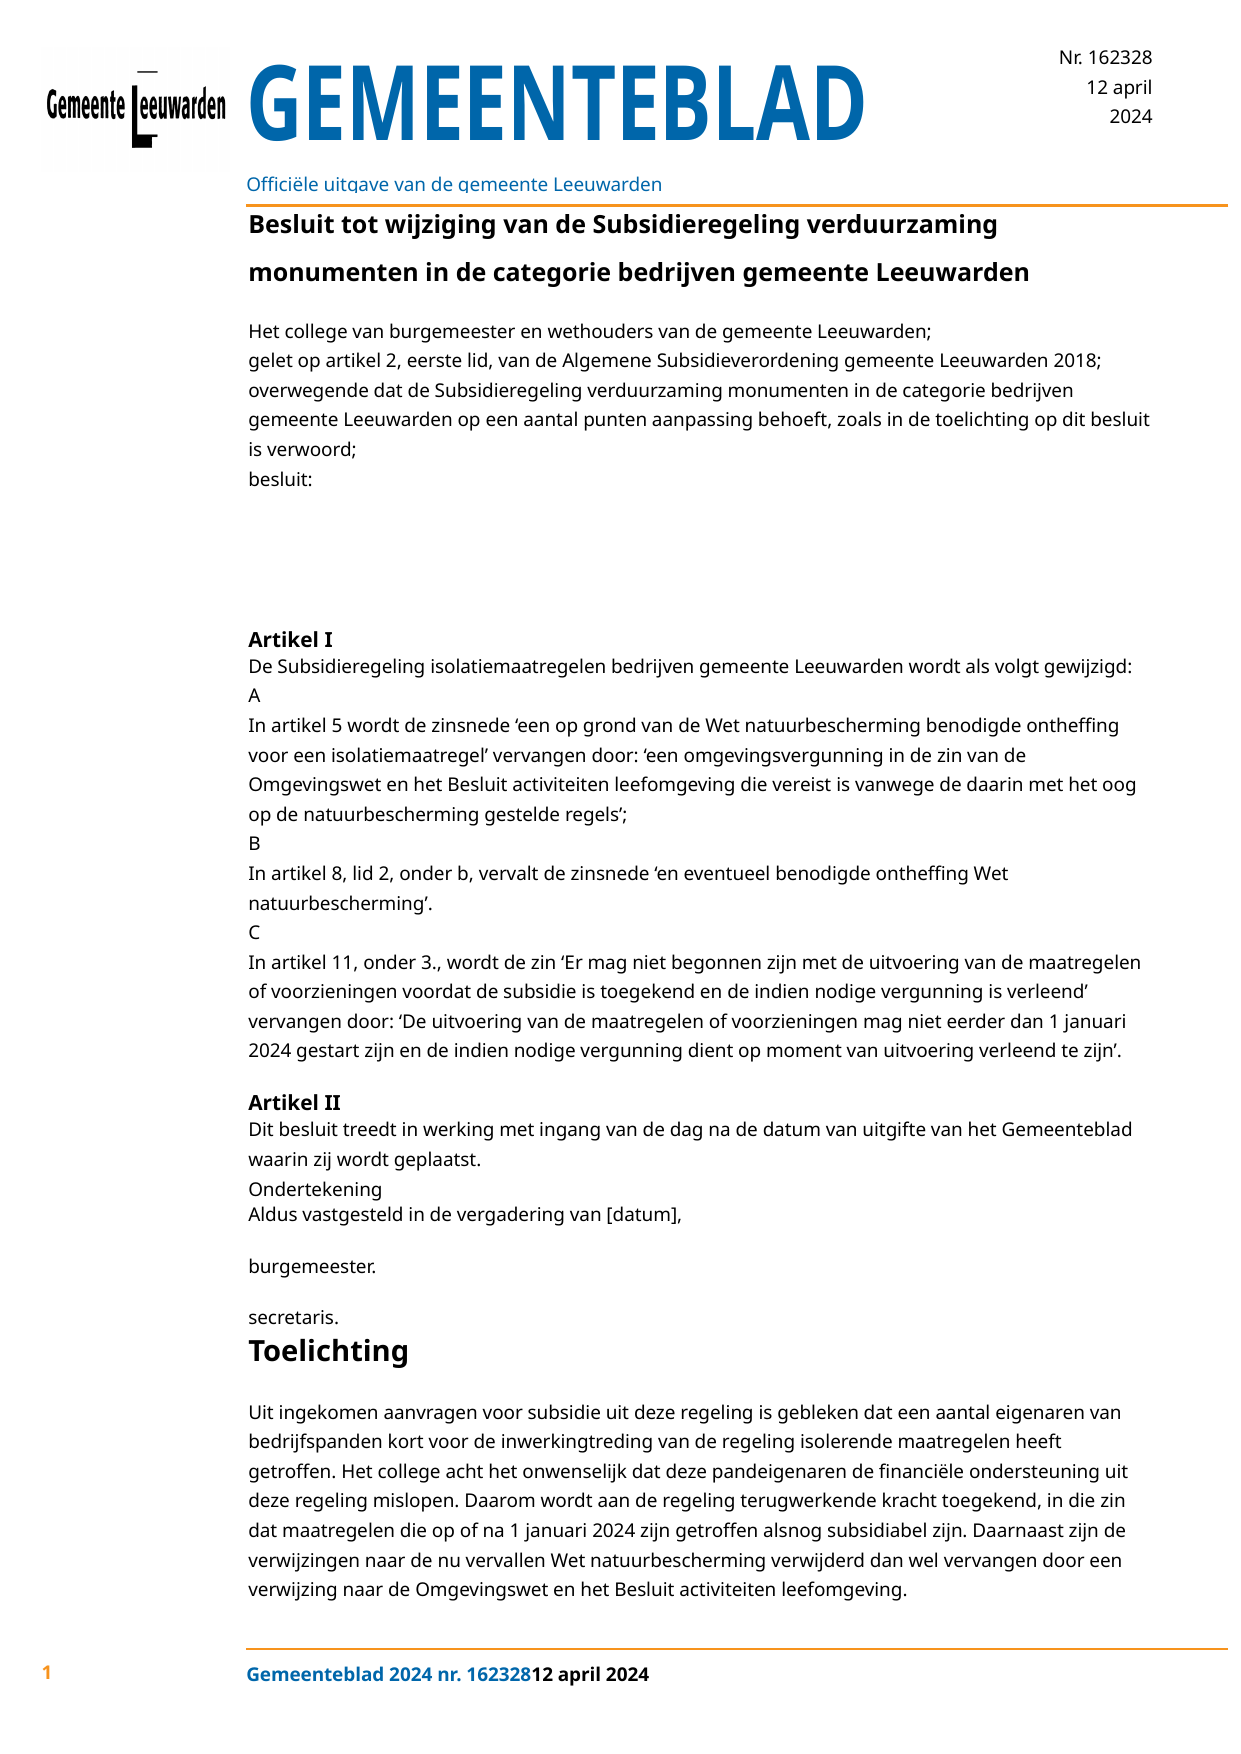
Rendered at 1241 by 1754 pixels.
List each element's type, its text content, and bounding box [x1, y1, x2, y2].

text Toelichting [248, 1330, 1152, 1370]
text In artikel 8, lid 2, onder b, vervalt de zinsnede ‘en eventueel benodigde ontheffing Wet natuurbescherming’. [248, 860, 1152, 916]
text C [248, 919, 1152, 945]
text Besluit tot wijziging van de Subsidieregeling verduurzaming monumenten in de categorie bedrijven gemeente Leeuwarden [248, 207, 1152, 288]
text besluit: [248, 466, 1152, 492]
text In artikel 5 wordt de zinsnede ‘een op grond van de Wet natuurbescherming benodigde ontheffing voor een isolatiemaatregel’ vervangen door: ‘een omgevingsvergunning in de zin van de Omgevingswet en het Besluit activiteiten leefomgeving die vereist is vanwege de daarin met het oog op de natuurbescherming gestelde regels’; [248, 712, 1152, 827]
text burgemeester. [248, 1253, 1152, 1279]
text gelet op artikel 2, eerste lid, van de Algemene Subsidieverordening gemeente Leeuwarden 2018; [248, 347, 1152, 373]
text Aldus vastgesteld in de vergadering van [datum], [248, 1201, 1152, 1227]
text Het college van burgemeester en wethouders van de gemeente Leeuwarden; [248, 318, 1152, 344]
text B [248, 831, 1152, 856]
text Artikel I [248, 625, 1152, 653]
text overwegende dat de Subsidieregeling verduurzaming monumenten in de categorie bedrijven gemeente Leeuwarden op een aantal punten aanpassing behoeft, zoals in de toelichting op dit besluit is verwoord; [248, 377, 1152, 462]
text Artikel II [248, 1088, 1152, 1117]
text Uit ingekomen aanvragen voor subsidie uit deze regeling is gebleken dat een aantal eigenaren van bedrijfspanden kort voor de inwerkingtreding van de regeling isolerende maatregelen heeft getroffen. Het college acht het onwenselijk dat deze pandeigenaren de financiële ondersteuning uit deze regeling mislopen. Daarom wordt aan de regeling terugwerkende kracht toegekend, in die zin dat maatregelen die op of na 1 januari 2024 zijn getroffen alsnog subsidiabel zijn. Daarnaast zijn de verwijzingen naar de nu vervallen Wet natuurbescherming verwijderd dan wel vervangen door een verwijzing naar de Omgevingswet en het Besluit activiteiten leefomgeving. [248, 1399, 1152, 1602]
picture [41, 47, 231, 172]
text In artikel 11, onder 3., wordt de zin ‘Er mag niet begonnen zijn met de uitvoering van de maatregelen of voorzieningen voordat de subsidie is toegekend en de indien nodige vergunning is verleend’ vervangen door: ‘De uitvoering van de maatregelen of voorzieningen mag niet eerder dan 1 januari 2024 gestart zijn en de indien nodige vergunning dient op moment van uitvoering verleend te zijn’. [248, 949, 1152, 1063]
text secretaris. [248, 1304, 1152, 1330]
text Dit besluit treedt in werking met ingang van de dag na de datum van uitgifte van het Gemeenteblad waarin zij wordt geplaatst. [248, 1117, 1152, 1172]
text Ondertekening [248, 1176, 1152, 1201]
text A [248, 683, 1152, 708]
text De Subsidieregeling isolatiemaatregelen bedrijven gemeente Leeuwarden wordt als volgt gewijzigd: [248, 653, 1152, 679]
